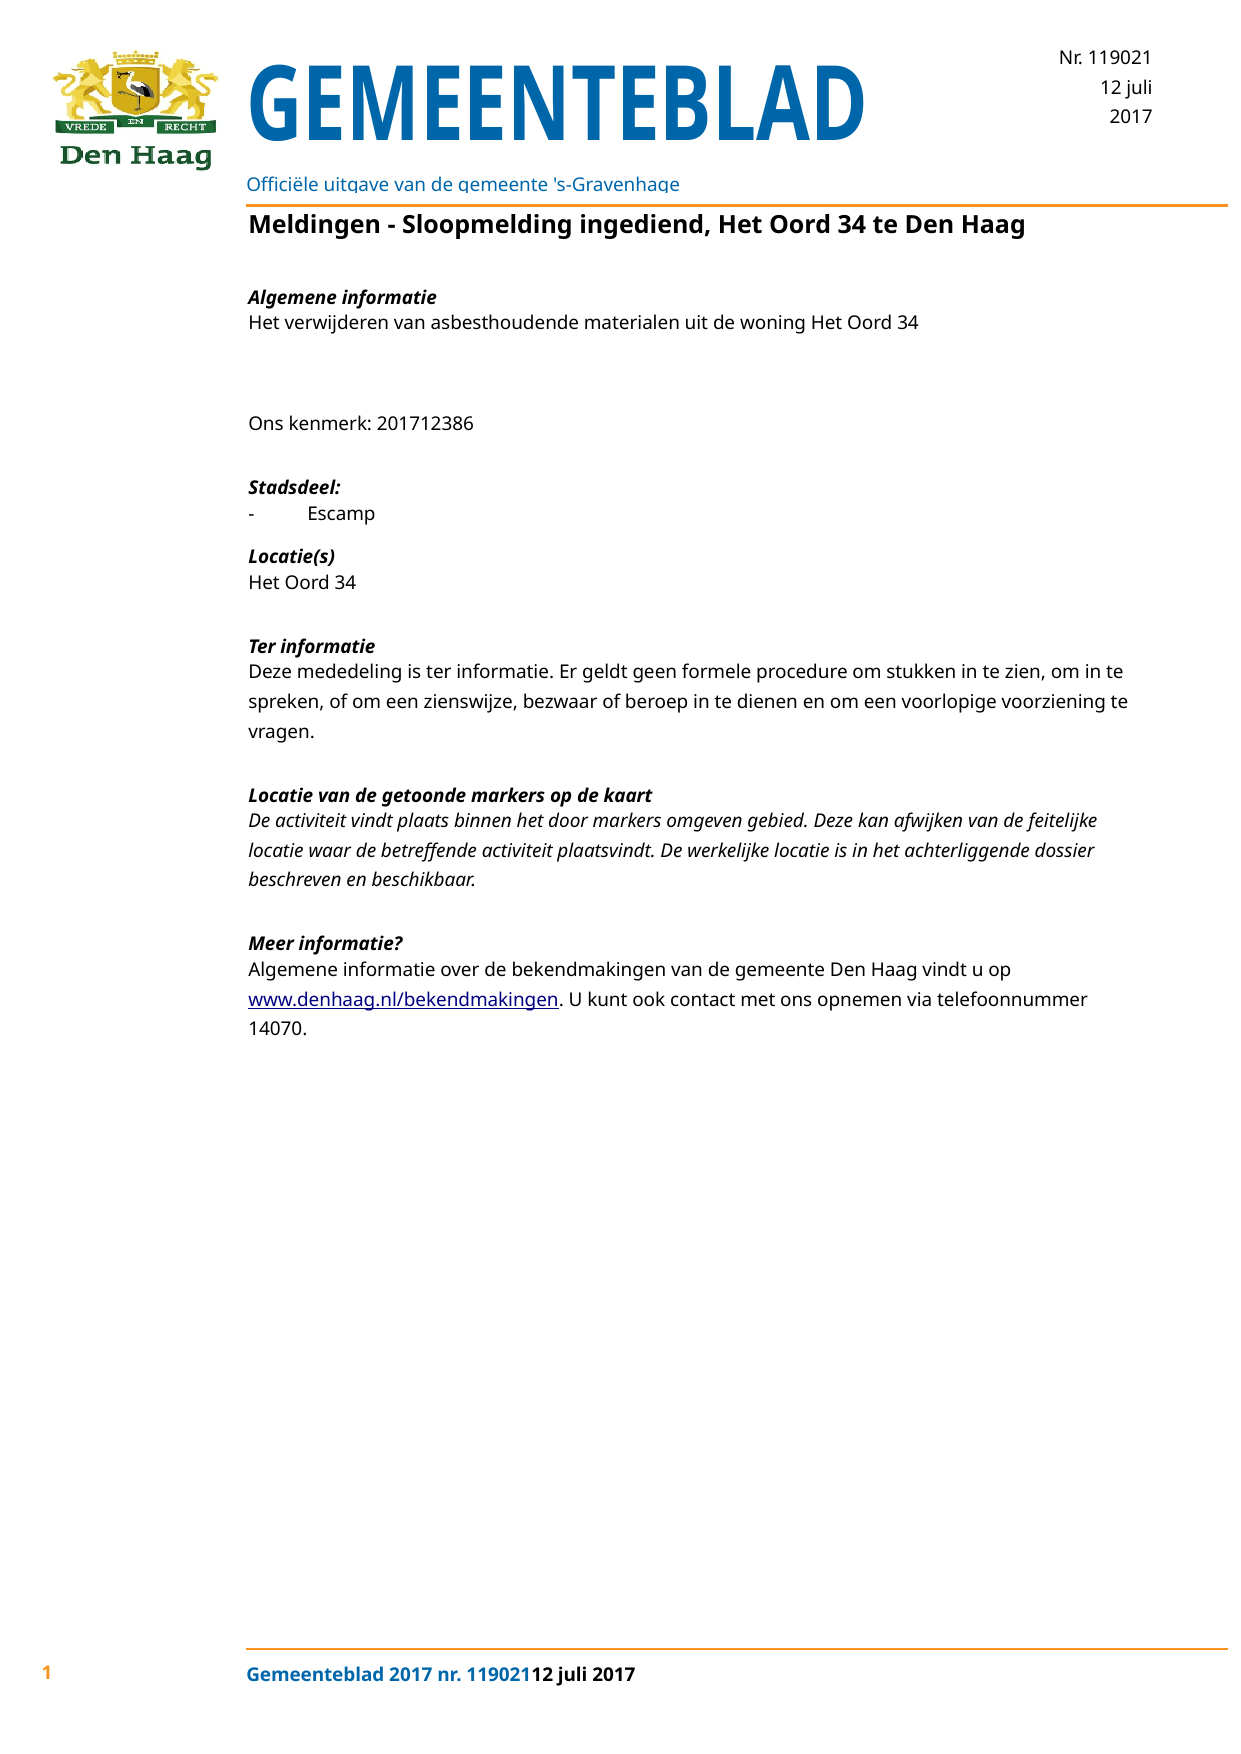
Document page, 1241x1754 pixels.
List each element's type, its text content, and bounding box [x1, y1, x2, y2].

picture [41, 47, 231, 172]
text Locatie van de getoonde markers op de kaart [248, 782, 1152, 807]
text Ons kenmerk: 201712386 [248, 410, 1152, 436]
text De activiteit vindt plaats binnen het door markers omgeven gebied. Deze kan afwijken van de feitelijke locatie waar de betreffende activiteit plaatsvindt. De werkelijke locatie is in het achterliggende dossier beschreven en beschikbaar. [248, 807, 1152, 892]
text Deze mededeling is ter informatie. Er geldt geen formele procedure om stukken in te zien, om in te spreken, of om een zienswijze, bezwaar of beroep in te dienen en om een voorlopige voorziening te vragen. [248, 659, 1152, 743]
text Meldingen - Sloopmelding ingediend, Het Oord 34 te Den Haag [248, 207, 1152, 241]
text Meer informatie? [248, 931, 1152, 956]
text Algemene informatie over de bekendmakingen van de gemeente Den Haag vindt u op www.denhaag.nl/bekendmakingen. U kunt ook contact met ons opnemen via telefoonnummer 14070. [248, 956, 1152, 1041]
text Het verwijderen van asbesthoudende materialen uit de woning Het Oord 34 [248, 309, 1152, 335]
text Stadsdeel: [248, 474, 1152, 500]
text Ter informatie [248, 633, 1152, 659]
list Escamp [248, 500, 1152, 526]
text Locatie(s) [248, 543, 1152, 569]
text Algemene informatie [248, 284, 1152, 309]
text Het Oord 34 [248, 569, 1152, 595]
